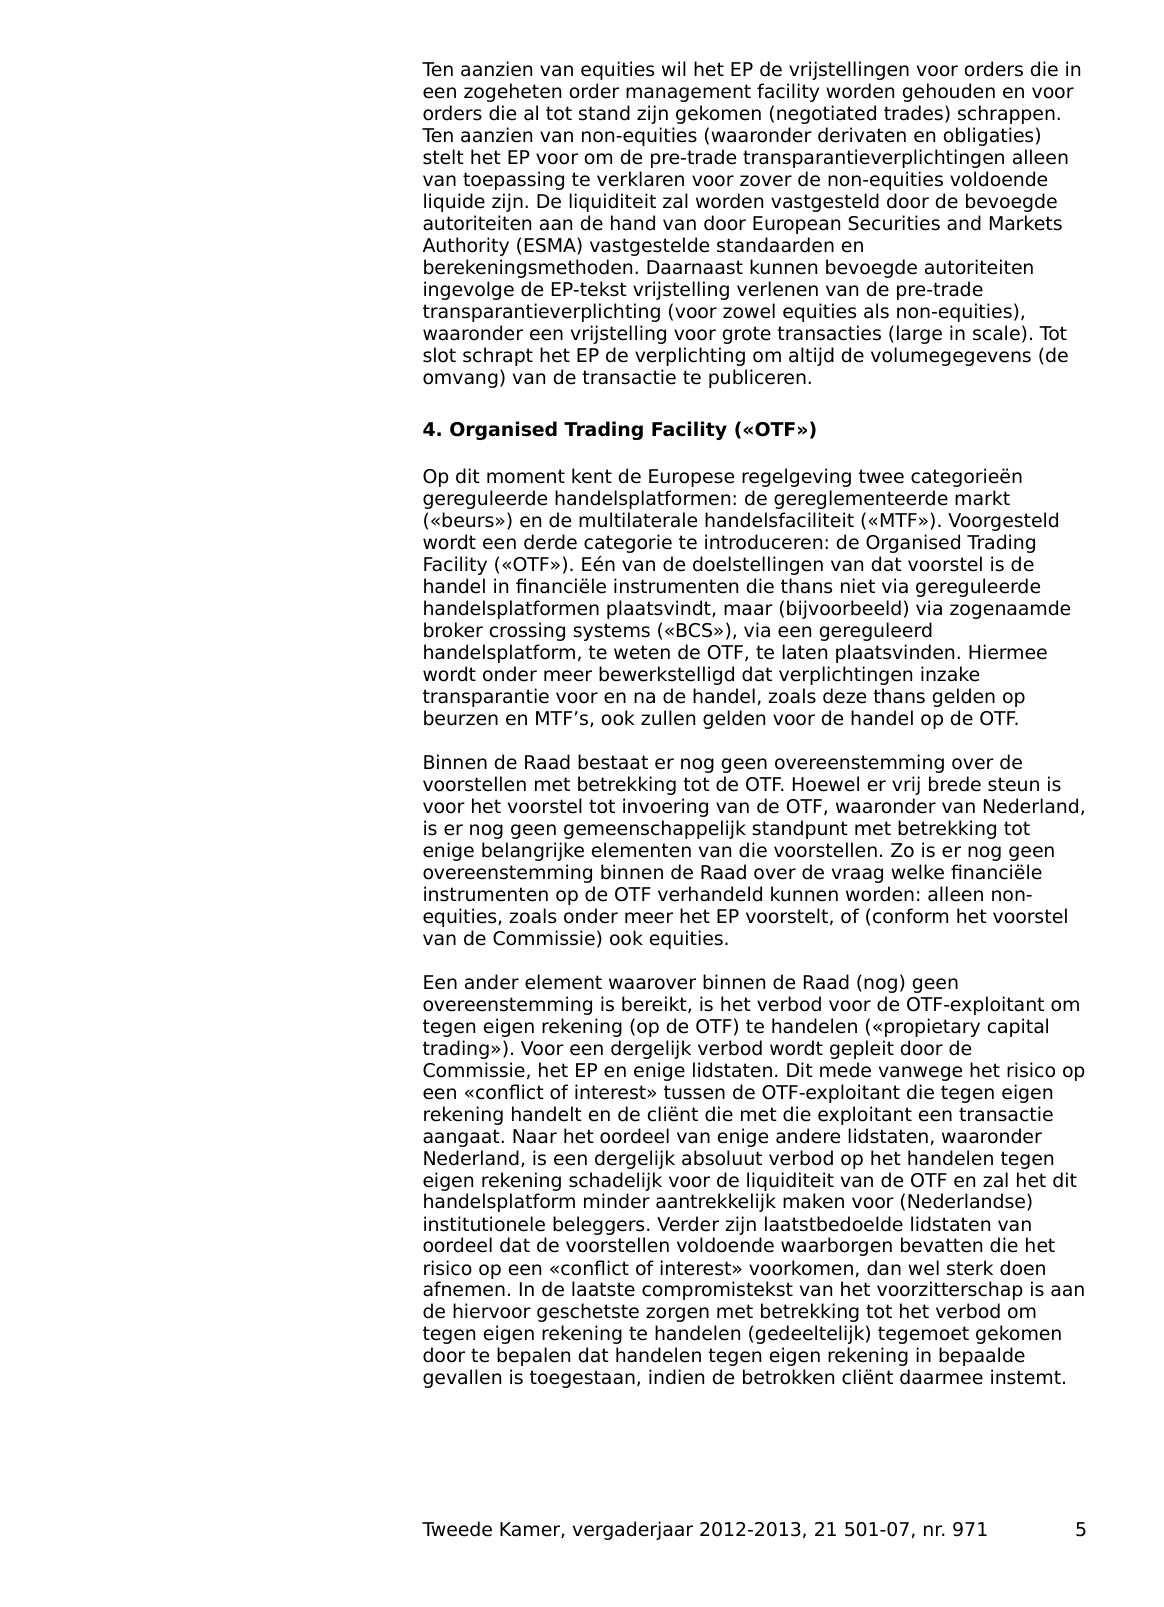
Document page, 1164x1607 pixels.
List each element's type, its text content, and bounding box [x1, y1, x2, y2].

subtitle 4. Organised Trading Facility («OTF») [422, 419, 1087, 441]
text Op dit moment kent de Europese regelgeving twee categorieën gereguleerde handelsplatformen: de gereglementeerde markt («beurs») en de multilaterale handelsfaciliteit («MTF»). Voorgesteld wordt een derde categorie te introduceren: de Organised Trading Facility («OTF»). Eén van de doelstellingen van dat voorstel is de handel in financiële instrumenten die thans niet via gereguleerde handelsplatformen plaatsvindt, maar (bijvoorbeeld) via zogenaamde broker crossing systems («BCS»), via een gereguleerd handelsplatform, te weten de OTF, te laten plaatsvinden. Hiermee wordt onder meer bewerkstelligd dat verplichtingen inzake transparantie voor en na de handel, zoals deze thans gelden op beurzen en MTF’s, ook zullen gelden voor de handel op de OTF. [422, 466, 1087, 729]
text Binnen de Raad bestaat er nog geen overeenstemming over de voorstellen met betrekking tot de OTF. Hoewel er vrij brede steun is voor het voorstel tot invoering van de OTF, waaronder van Nederland, is er nog geen gemeenschappelijk standpunt met betrekking tot enige belangrijke elementen van die voorstellen. Zo is er nog geen overeenstemming binnen de Raad over de vraag welke financiële instrumenten op de OTF verhandeld kunnen worden: alleen non-equities, zoals onder meer het EP voorstelt, of (conform het voorstel van de Commissie) ook equities. [422, 752, 1087, 949]
text Ten aanzien van equities wil het EP de vrijstellingen voor orders die in een zogeheten order management facility worden gehouden en voor orders die al tot stand zijn gekomen (negotiated trades) schrappen. Ten aanzien van non-equities (waaronder derivaten en obligaties) stelt het EP voor om de pre-trade transparantieverplichtingen alleen van toepassing te verklaren voor zover de non-equities voldoende liquide zijn. De liquiditeit zal worden vastgesteld door de bevoegde autoriteiten aan de hand van door European Securities and Markets Authority (ESMA) vastgestelde standaarden en berekeningsmethoden. Daarnaast kunnen bevoegde autoriteiten ingevolge de EP-tekst vrijstelling verlenen van de pre-trade transparantieverplichting (voor zowel equities als non-equities), waaronder een vrijstelling voor grote transacties (large in scale). Tot slot schrapt het EP de verplichting om altijd de volumegegevens (de omvang) van de transactie te publiceren. [422, 59, 1087, 389]
text Een ander element waarover binnen de Raad (nog) geen overeenstemming is bereikt, is het verbod voor de OTF-exploitant om tegen eigen rekening (op de OTF) te handelen («propietary capital trading»). Voor een dergelijk verbod wordt gepleit door de Commissie, het EP en enige lidstaten. Dit mede vanwege het risico op een «conflict of interest» tussen de OTF-exploitant die tegen eigen rekening handelt en de cliënt die met die exploitant een transactie aangaat. Naar het oordeel van enige andere lidstaten, waaronder Nederland, is een dergelijk absoluut verbod op het handelen tegen eigen rekening schadelijk voor de liquiditeit van de OTF en zal het dit handelsplatform minder aantrekkelijk maken voor (Nederlandse) institutionele beleggers. Verder zijn laatstbedoelde lidstaten van oordeel dat de voorstellen voldoende waarborgen bevatten die het risico op een «conflict of interest» voorkomen, dan wel sterk doen afnemen. In de laatste compromistekst van het voorzitterschap is aan de hiervoor geschetste zorgen met betrekking tot het verbod om tegen eigen rekening te handelen (gedeeltelijk) tegemoet gekomen door te bepalen dat handelen tegen eigen rekening in bepaalde gevallen is toegestaan, indien de betrokken cliënt daarmee instemt. [422, 972, 1087, 1389]
